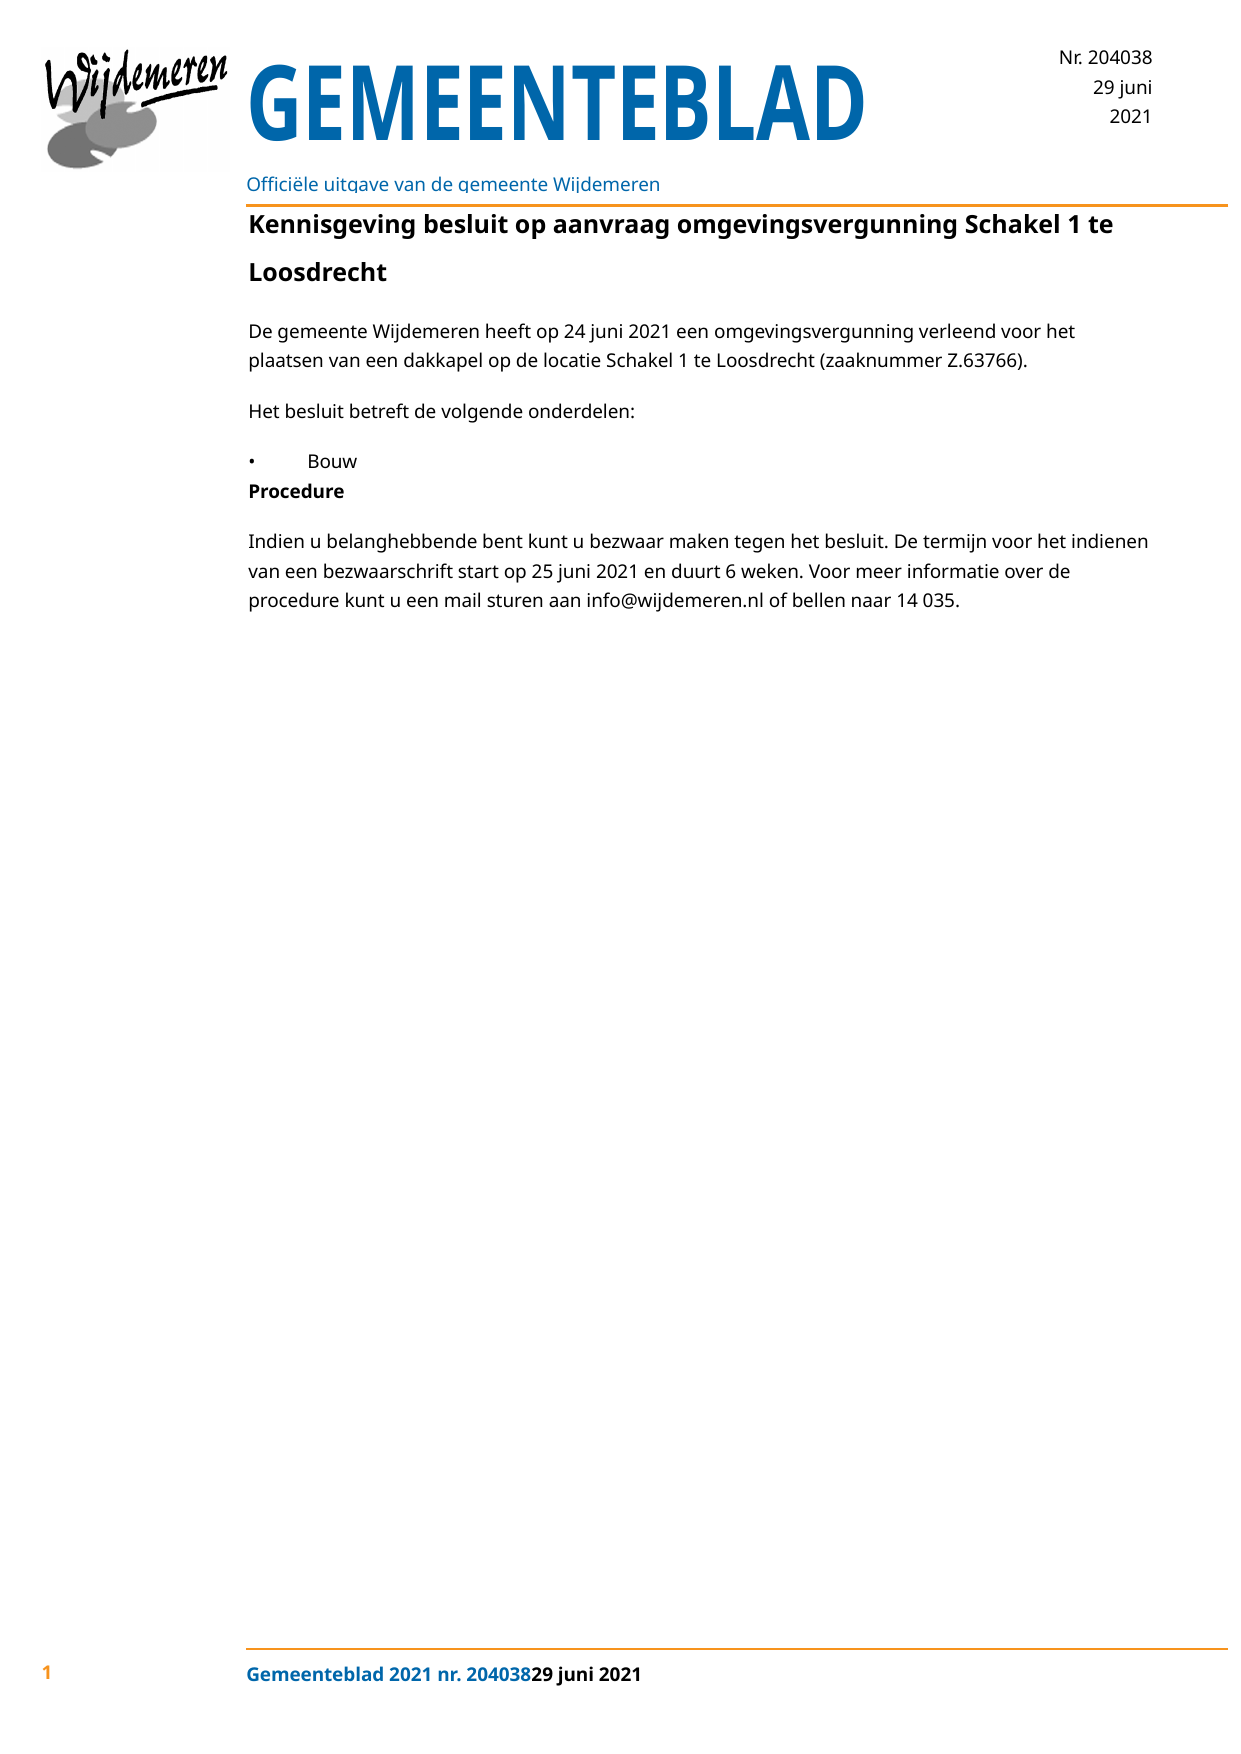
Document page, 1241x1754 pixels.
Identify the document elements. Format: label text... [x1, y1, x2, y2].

text Kennisgeving besluit op aanvraag omgevingsvergunning Schakel 1 te Loosdrecht [248, 207, 1152, 288]
picture [41, 47, 231, 172]
text Indien u belanghebbende bent kunt u bezwaar maken tegen het besluit. De termijn voor het indienen van een bezwaarschrift start op 25 juni 2021 en duurt 6 weken. Voor meer informatie over de procedure kunt u een mail sturen aan info@wijdemeren.nl of bellen naar 14 035. [248, 528, 1152, 613]
text Het besluit betreft de volgende onderdelen: [248, 398, 1152, 424]
list Bouw [248, 448, 1152, 474]
text De gemeente Wijdemeren heeft op 24 juni 2021 een omgevingsvergunning verleend voor het plaatsen van een dakkapel op de locatie Schakel 1 te Loosdrecht (zaaknummer Z.63766). [248, 318, 1152, 373]
text Procedure [248, 478, 1152, 504]
